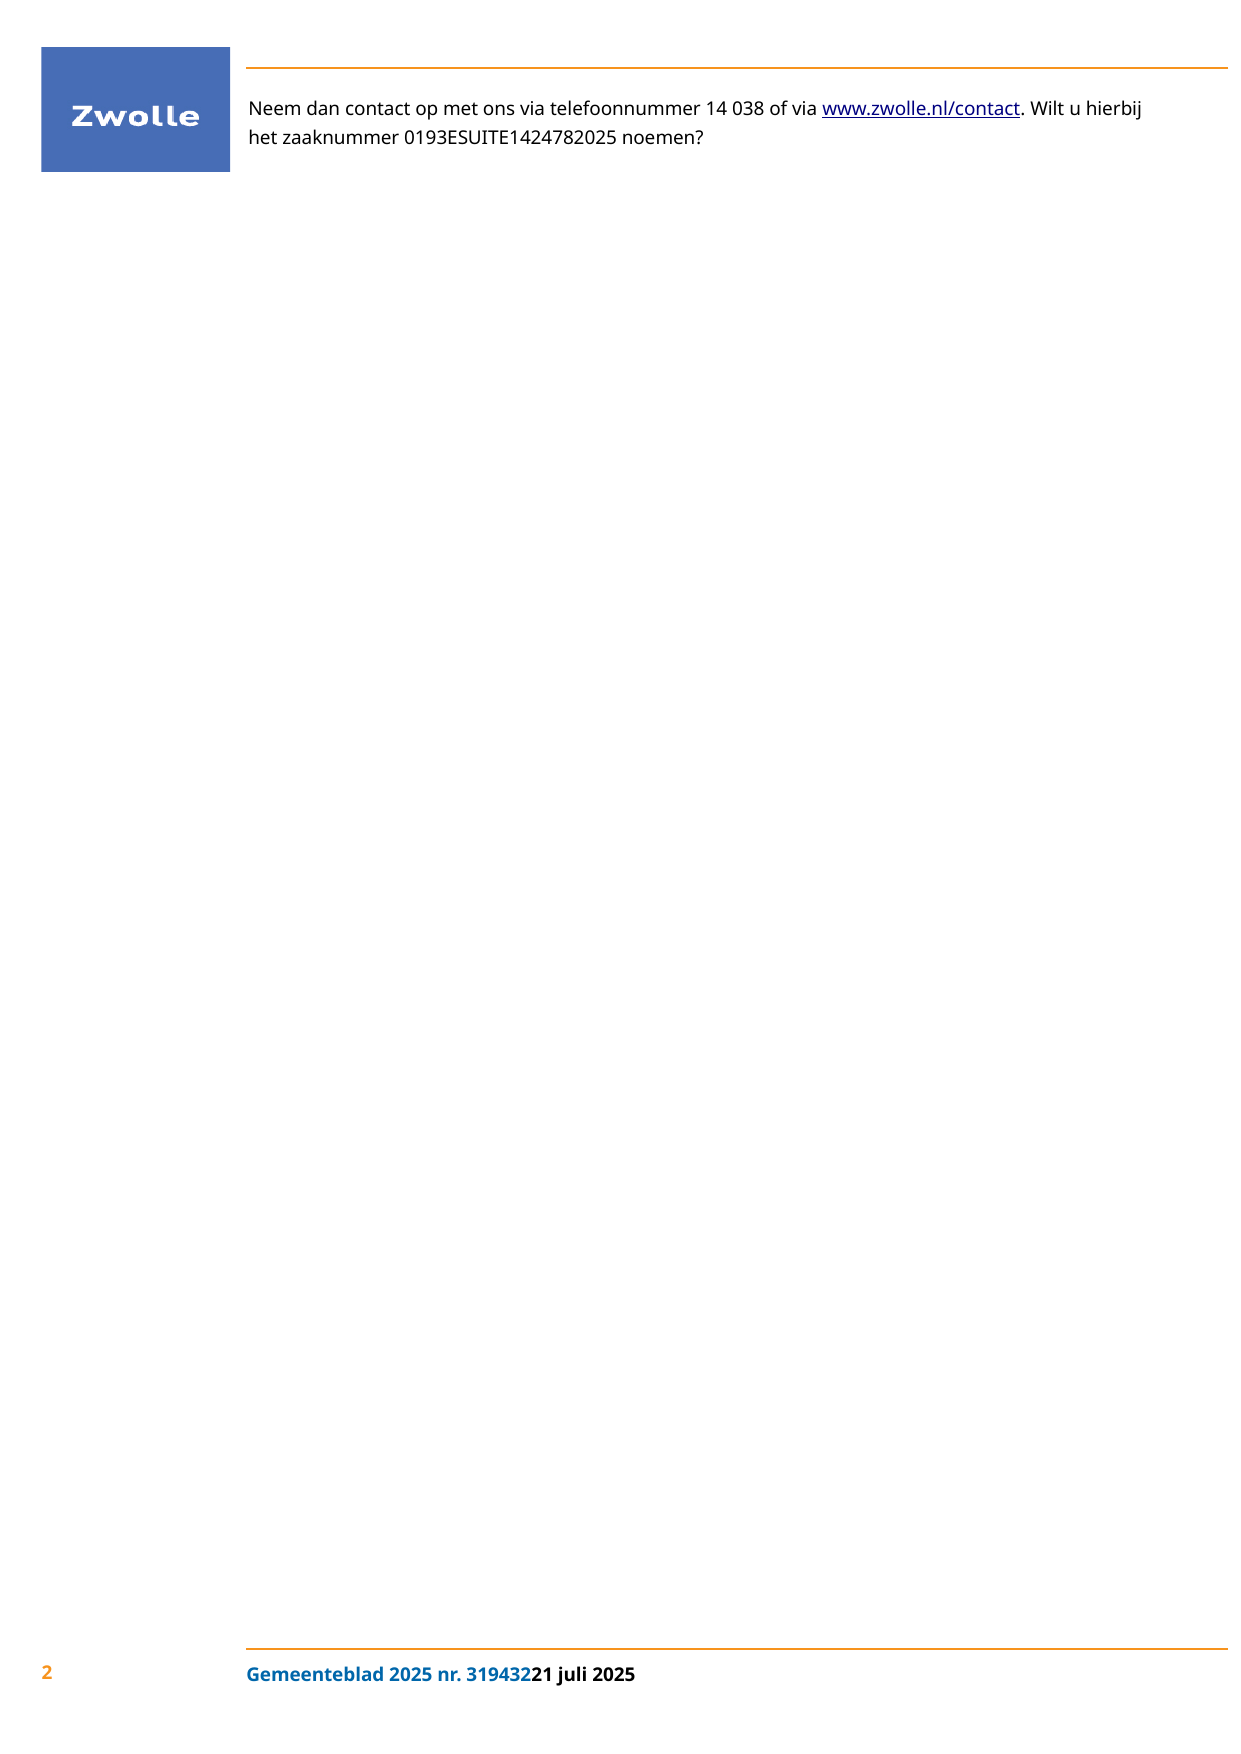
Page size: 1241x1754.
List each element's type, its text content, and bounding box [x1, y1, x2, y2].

picture [41, 47, 231, 172]
text Neem dan contact op met ons via telefoonnummer 14 038 of via www.zwolle.nl/contact. Wilt u hierbij het zaaknummer 0193ESUITE1424782025 noemen? [248, 95, 1152, 150]
